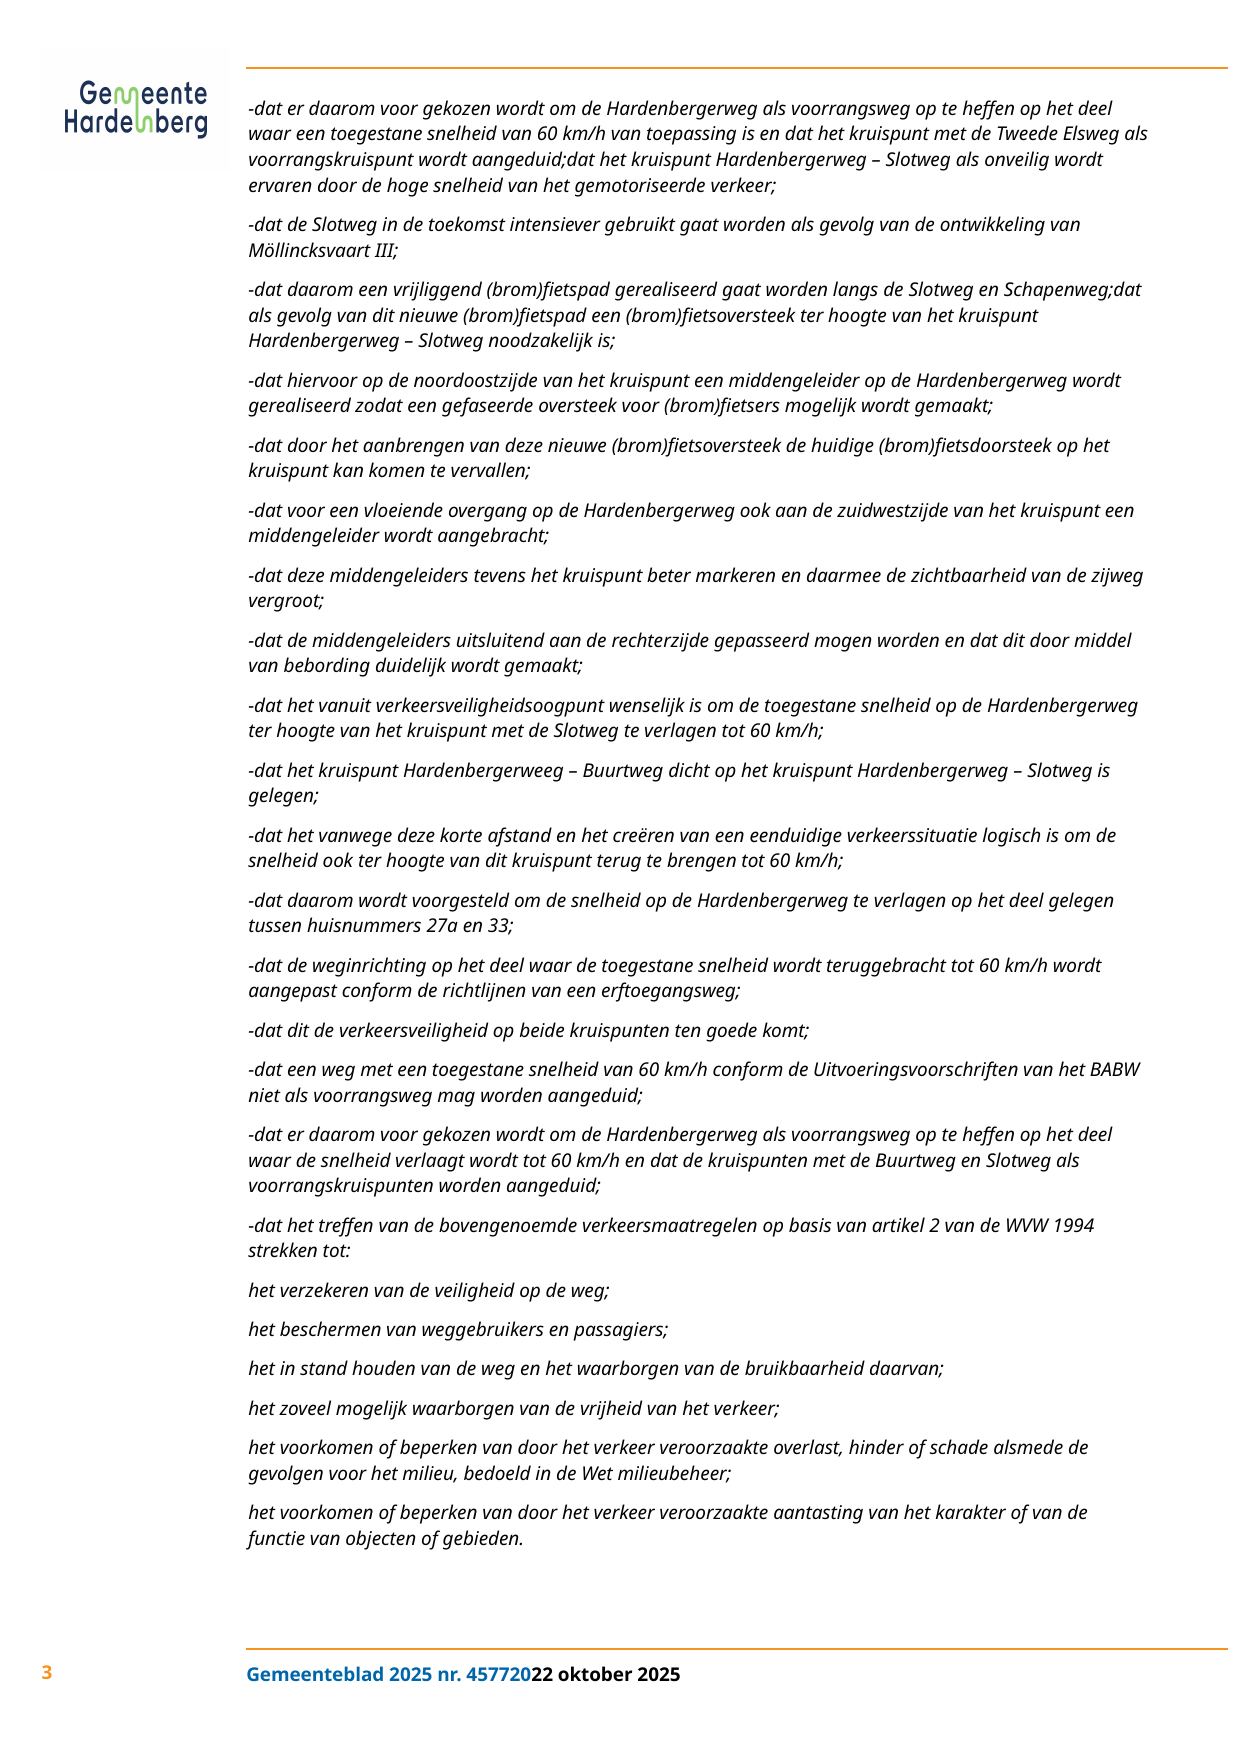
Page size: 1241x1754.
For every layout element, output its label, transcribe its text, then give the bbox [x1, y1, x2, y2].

text -dat het vanwege deze korte afstand en het creëren van een eenduidige verkeerssituatie logisch is om de snelheid ook ter hoogte van dit kruispunt terug te brengen tot 60 km/h; [248, 822, 1152, 873]
text -dat er daarom voor gekozen wordt om de Hardenbergerweg als voorrangsweg op te heffen op het deel waar de snelheid verlaagt wordt tot 60 km/h en dat de kruispunten met de Buurtweg en Slotweg als voorrangskruispunten worden aangeduid; [248, 1121, 1152, 1198]
text -dat er daarom voor gekozen wordt om de Hardenbergerweg als voorrangsweg op te heffen op het deel waar een toegestane snelheid van 60 km/h van toepassing is en dat het kruispunt met de Tweede Elsweg als voorrangskruispunt wordt aangeduid;dat het kruispunt Hardenbergerweg – Slotweg als onveilig wordt ervaren door de hoge snelheid van het gemotoriseerde verkeer; [248, 95, 1152, 198]
text het voorkomen of beperken van door het verkeer veroorzaakte aantasting van het karakter of van de functie van objecten of gebieden. [248, 1499, 1152, 1551]
text het zoveel mogelijk waarborgen van de vrijheid van het verkeer; [248, 1395, 1152, 1421]
text -dat het kruispunt Hardenbergerweeg – Buurtweg dicht op het kruispunt Hardenbergerweg – Slotweg is gelegen; [248, 757, 1152, 808]
text het voorkomen of beperken van door het verkeer veroorzaakte overlast, hinder of schade alsmede de gevolgen voor het milieu, bedoeld in de Wet milieubeheer; [248, 1434, 1152, 1486]
text -dat de middengeleiders uitsluitend aan de rechterzijde gepasseerd mogen worden en dat dit door middel van bebording duidelijk wordt gemaakt; [248, 627, 1152, 678]
text -dat het treffen van de bovengenoemde verkeersmaatregelen op basis van artikel 2 van de WVW 1994 strekken tot: [248, 1212, 1152, 1263]
text -dat daarom een vrijliggend (brom)fietspad gerealiseerd gaat worden langs de Slotweg en Schapenweg;dat als gevolg van dit nieuwe (brom)fietspad een (brom)fietsoversteek ter hoogte van het kruispunt Hardenbergerweg – Slotweg noodzakelijk is; [248, 276, 1152, 353]
text -dat het vanuit verkeersveiligheidsoogpunt wenselijk is om de toegestane snelheid op de Hardenbergerweg ter hoogte van het kruispunt met de Slotweg te verlagen tot 60 km/h; [248, 692, 1152, 743]
text -dat door het aanbrengen van deze nieuwe (brom)fietsoversteek de huidige (brom)fietsdoorsteek op het kruispunt kan komen te vervallen; [248, 432, 1152, 483]
text -dat deze middengeleiders tevens het kruispunt beter markeren en daarmee de zichtbaarheid van de zijweg vergroot; [248, 562, 1152, 613]
text -dat de Slotweg in de toekomst intensiever gebruikt gaat worden als gevolg van de ontwikkeling van Möllincksvaart III; [248, 211, 1152, 263]
text -dat hiervoor op de noordoostzijde van het kruispunt een middengeleider op de Hardenbergerweg wordt gerealiseerd zodat een gefaseerde oversteek voor (brom)fietsers mogelijk wordt gemaakt; [248, 367, 1152, 418]
text -dat daarom wordt voorgesteld om de snelheid op de Hardenbergerweg te verlagen op het deel gelegen tussen huisnummers 27a en 33; [248, 887, 1152, 938]
text -dat de weginrichting op het deel waar de toegestane snelheid wordt teruggebracht tot 60 km/h wordt aangepast conform de richtlijnen van een erftoegangsweg; [248, 952, 1152, 1003]
text -dat dit de verkeersveiligheid op beide kruispunten ten goede komt; [248, 1017, 1152, 1043]
text het in stand houden van de weg en het waarborgen van de bruikbaarheid daarvan; [248, 1356, 1152, 1381]
text het beschermen van weggebruikers en passagiers; [248, 1316, 1152, 1342]
text -dat een weg met een toegestane snelheid van 60 km/h conform de Uitvoeringsvoorschriften van het BABW niet als voorrangsweg mag worden aangeduid; [248, 1056, 1152, 1108]
text het verzekeren van de veiligheid op de weg; [248, 1277, 1152, 1303]
text -dat voor een vloeiende overgang op de Hardenbergerweg ook aan de zuidwestzijde van het kruispunt een middengeleider wordt aangebracht; [248, 497, 1152, 548]
picture [41, 47, 231, 172]
